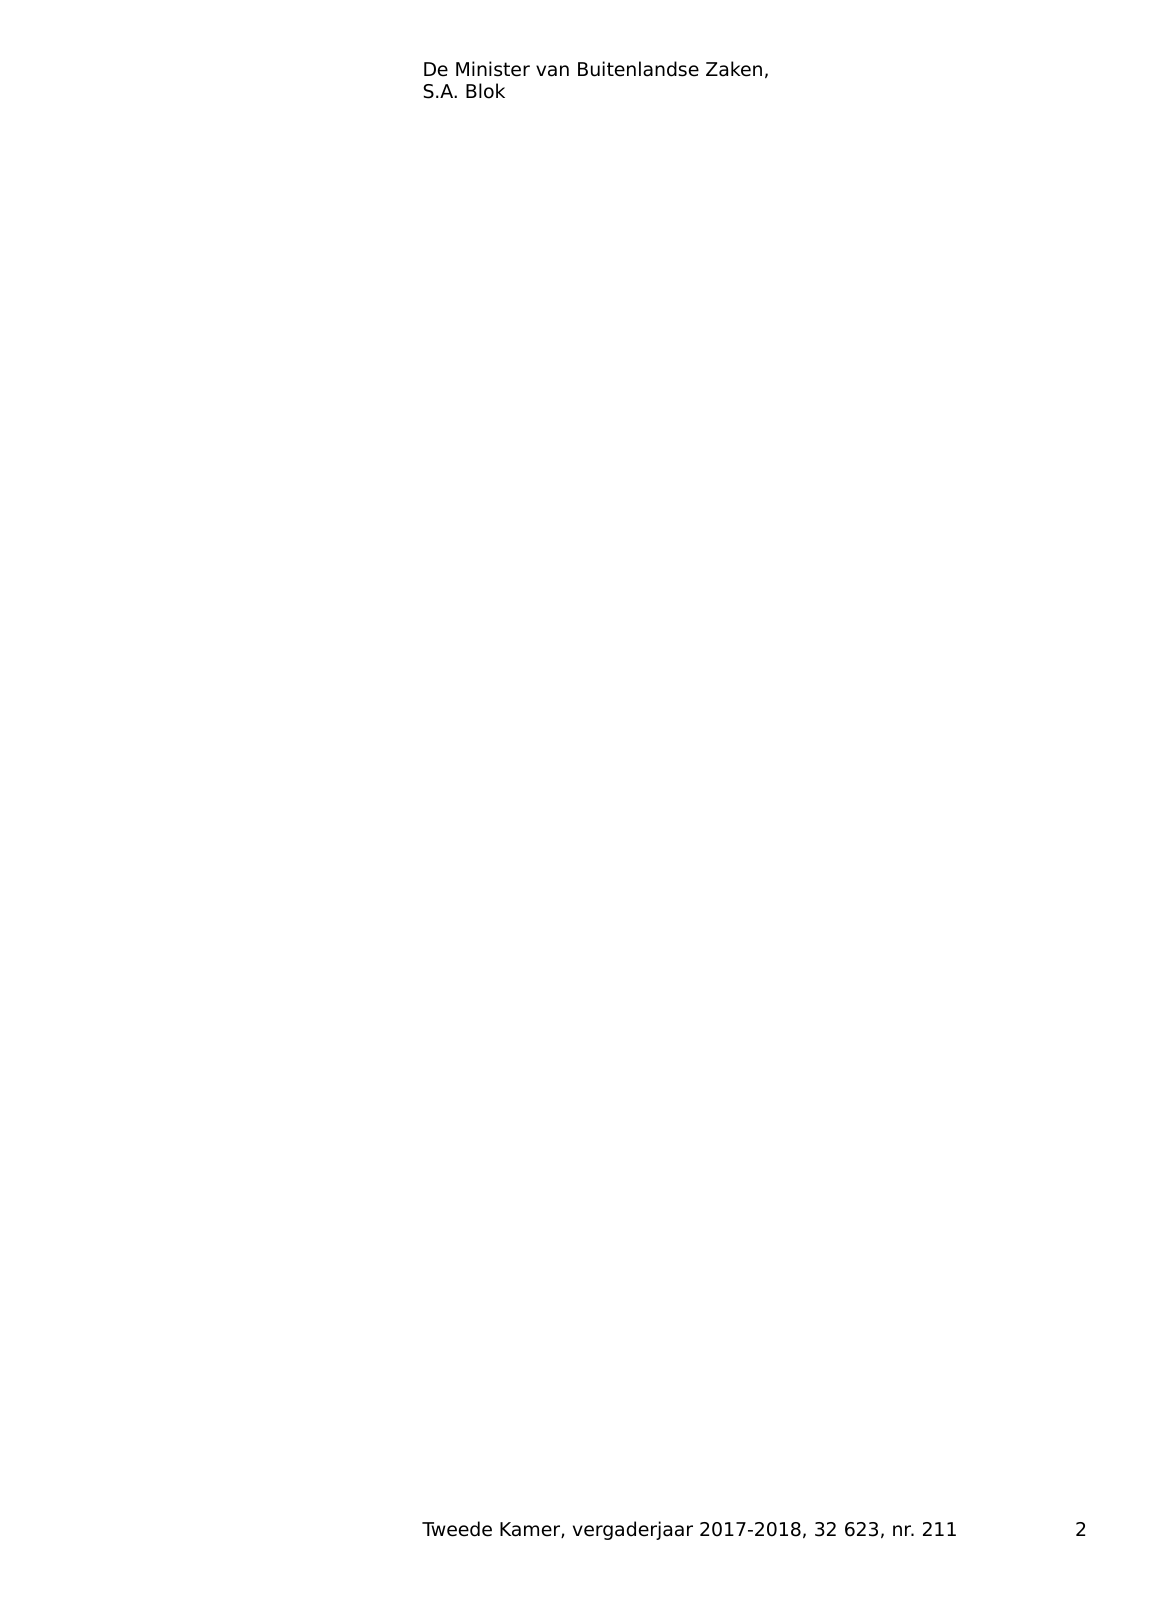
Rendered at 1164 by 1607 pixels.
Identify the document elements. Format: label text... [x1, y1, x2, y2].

text De Minister van Buitenlandse Zaken, S.A. Blok [422, 59, 1087, 103]
